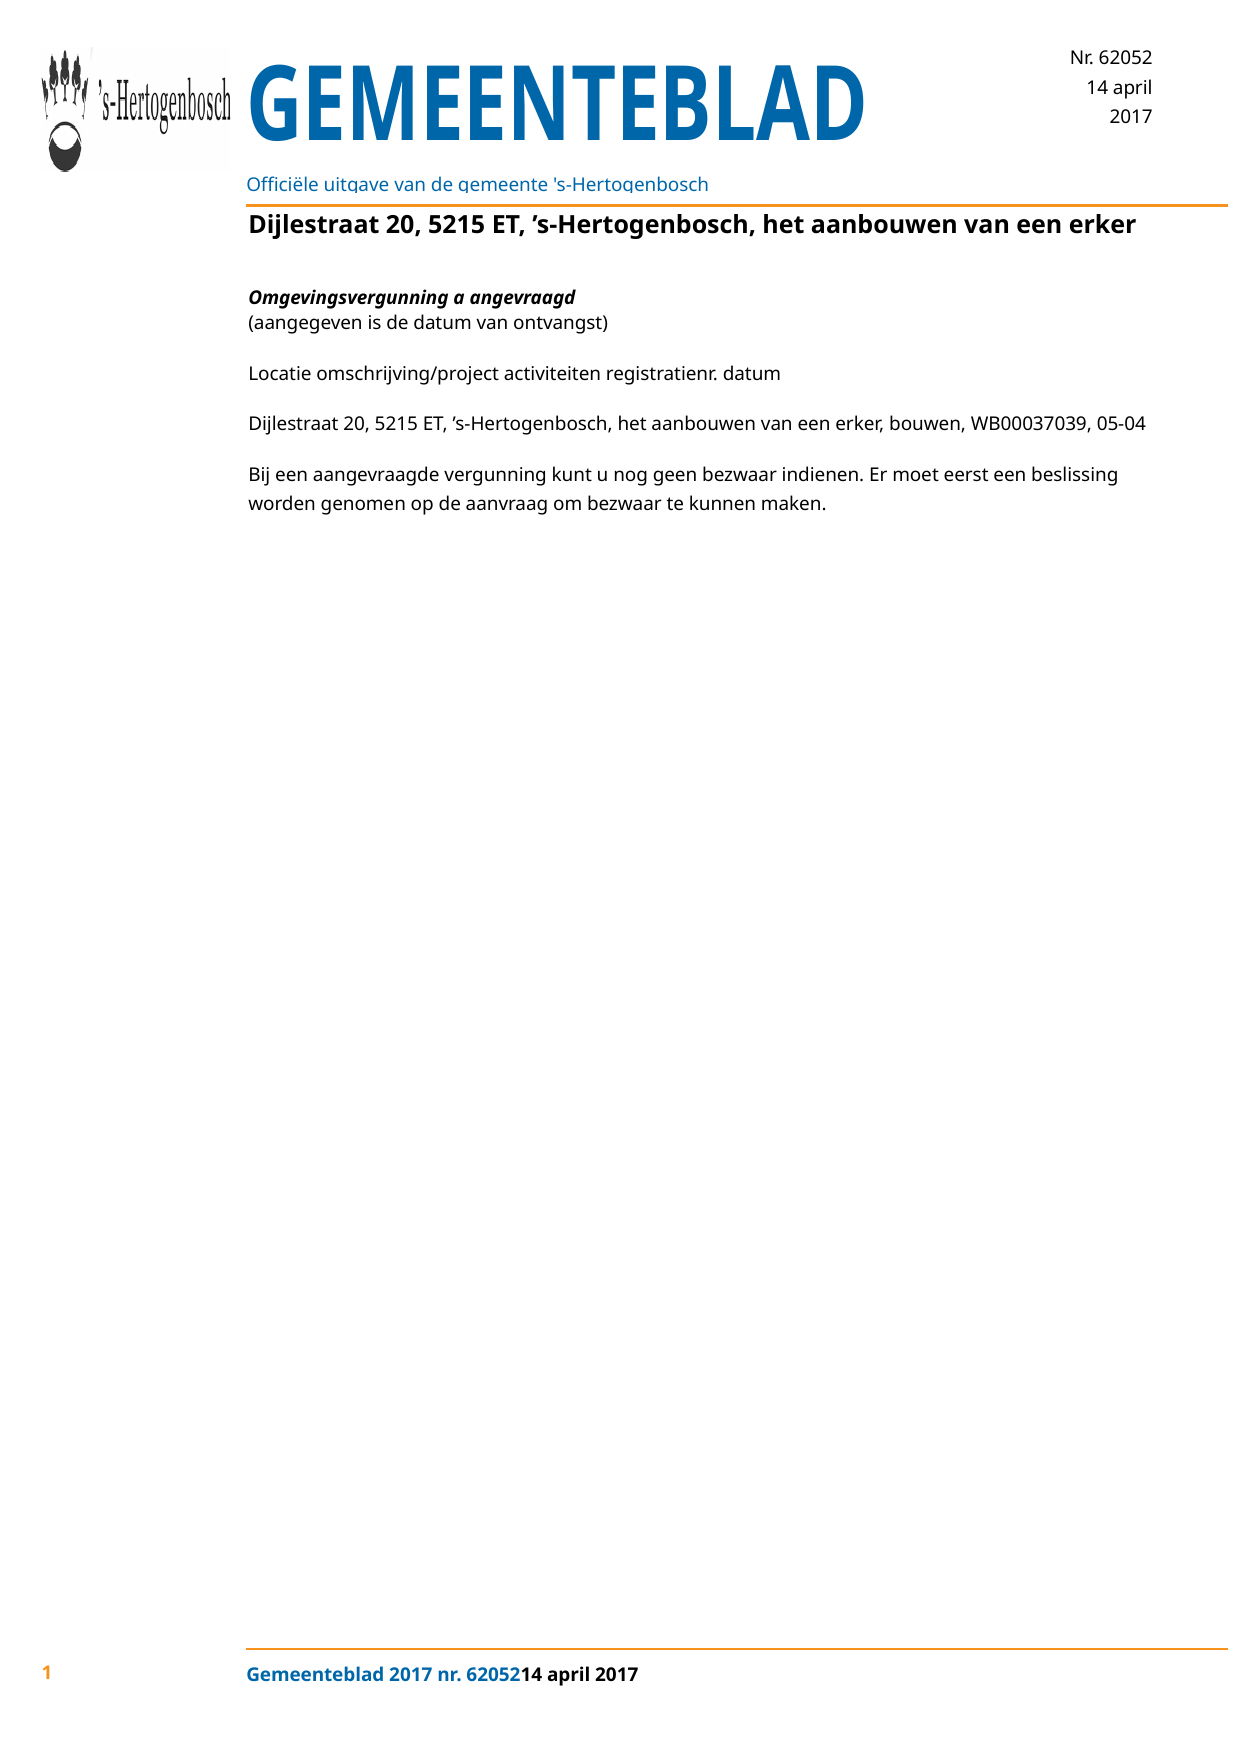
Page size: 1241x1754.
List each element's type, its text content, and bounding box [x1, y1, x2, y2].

picture [41, 47, 231, 172]
text Dijlestraat 20, 5215 ET, ’s-Hertogenbosch, het aanbouwen van een erker [248, 207, 1152, 241]
text (aangegeven is de datum van ontvangst) [248, 309, 1152, 335]
text Dijlestraat 20, 5215 ET, ’s-Hertogenbosch, het aanbouwen van een erker, bouwen, WB00037039, 05-04 [248, 410, 1152, 436]
text Omgevingsvergunning a angevraagd [248, 284, 1152, 309]
text Bij een aangevraagde vergunning kunt u nog geen bezwaar indienen. Er moet eerst een beslissing worden genomen op de aanvraag om bezwaar te kunnen maken. [248, 461, 1152, 516]
text Locatie omschrijving/project activiteiten registratienr. datum [248, 360, 1152, 386]
